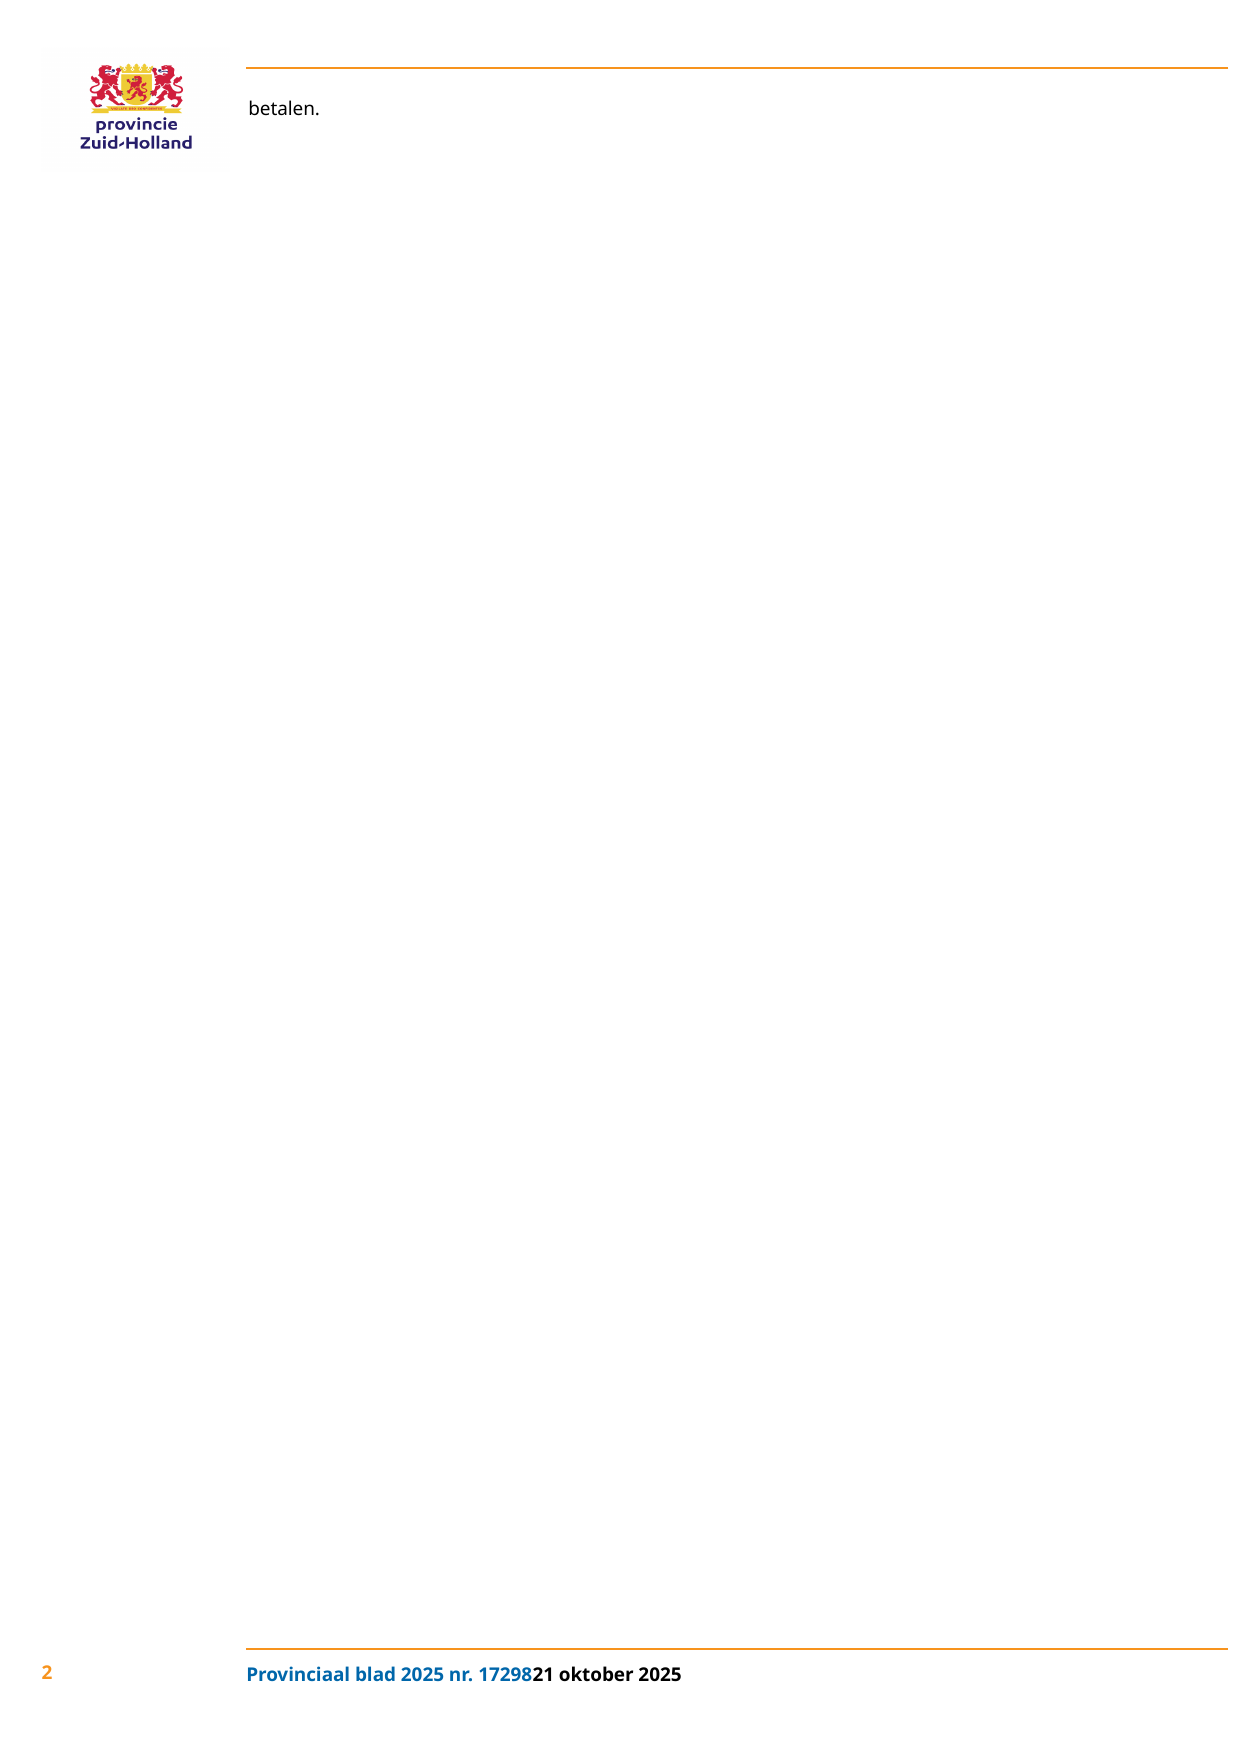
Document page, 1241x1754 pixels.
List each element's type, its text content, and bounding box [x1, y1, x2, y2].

picture [41, 47, 231, 172]
text betalen. [248, 95, 1152, 121]
